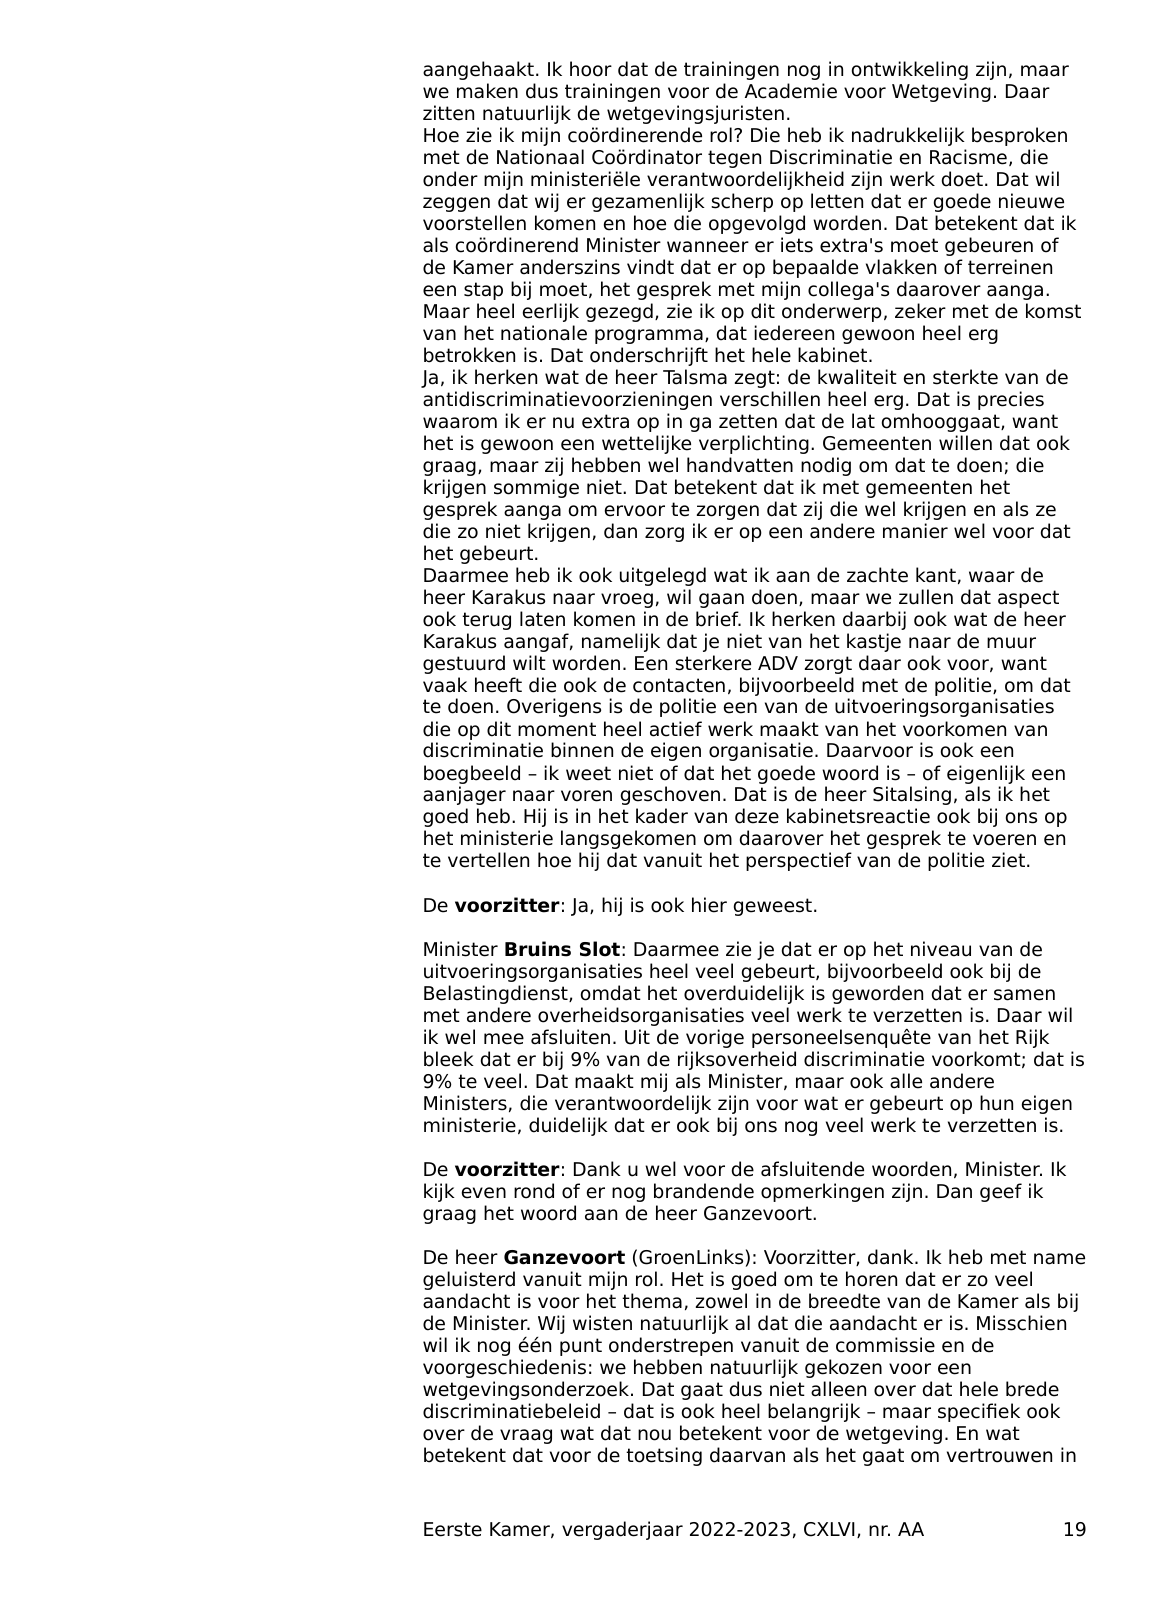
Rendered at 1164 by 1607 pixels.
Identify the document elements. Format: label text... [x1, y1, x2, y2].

text Ja, ik herken wat de heer Talsma zegt: de kwaliteit en sterkte van de antidiscriminatievoorzieningen verschillen heel erg. Dat is precies waarom ik er nu extra op in ga zetten dat de lat omhooggaat, want het is gewoon een wettelijke verplichting. Gemeenten willen dat ook graag, maar zij hebben wel handvatten nodig om dat te doen; die krijgen sommige niet. Dat betekent dat ik met gemeenten het gesprek aanga om ervoor te zorgen dat zij die wel krijgen en als ze die zo niet krijgen, dan zorg ik er op een andere manier wel voor dat het gebeurt. [422, 367, 1087, 564]
text Hoe zie ik mijn coördinerende rol? Die heb ik nadrukkelijk besproken met de Nationaal Coördinator tegen Discriminatie en Racisme, die onder mijn ministeriële verantwoordelijkheid zijn werk doet. Dat wil zeggen dat wij er gezamenlijk scherp op letten dat er goede nieuwe voorstellen komen en hoe die opgevolgd worden. Dat betekent dat ik als coördinerend Minister wanneer er iets extra's moet gebeuren of de Kamer anderszins vindt dat er op bepaalde vlakken of terreinen een stap bij moet, het gesprek met mijn collega's daarover aanga. Maar heel eerlijk gezegd, zie ik op dit onderwerp, zeker met de komst van het nationale programma, dat iedereen gewoon heel erg betrokken is. Dat onderschrijft het hele kabinet. [422, 125, 1087, 367]
text De heer Ganzevoort (GroenLinks): Voorzitter, dank. Ik heb met name geluisterd vanuit mijn rol. Het is goed om te horen dat er zo veel aandacht is voor het thema, zowel in de breedte van de Kamer als bij de Minister. Wij wisten natuurlijk al dat die aandacht er is. Misschien wil ik nog één punt onderstrepen vanuit de commissie en de voorgeschiedenis: we hebben natuurlijk gekozen voor een wetgevingsonderzoek. Dat gaat dus niet alleen over dat hele brede discriminatiebeleid – dat is ook heel belangrijk – maar specifiek ook over de vraag wat dat nou betekent voor de wetgeving. En wat betekent dat voor de toetsing daarvan als het gaat om vertrouwen in [422, 1247, 1087, 1467]
text De voorzitter: Dank u wel voor de afsluitende woorden, Minister. Ik kijk even rond of er nog brandende opmerkingen zijn. Dan geef ik graag het woord aan de heer Ganzevoort. [422, 1159, 1087, 1224]
text Minister Bruins Slot: Daarmee zie je dat er op het niveau van de uitvoeringsorganisaties heel veel gebeurt, bijvoorbeeld ook bij de Belastingdienst, omdat het overduidelijk is geworden dat er samen met andere overheidsorganisaties veel werk te verzetten is. Daar wil ik wel mee afsluiten. Uit de vorige personeelsenquête van het Rijk bleek dat er bij 9% van de rijksoverheid discriminatie voorkomt; dat is 9% te veel. Dat maakt mij als Minister, maar ook alle andere Ministers, die verantwoordelijk zijn voor wat er gebeurt op hun eigen ministerie, duidelijk dat er ook bij ons nog veel werk te verzetten is. [422, 939, 1087, 1136]
text Daarmee heb ik ook uitgelegd wat ik aan de zachte kant, waar de heer Karakus naar vroeg, wil gaan doen, maar we zullen dat aspect ook terug laten komen in de brief. Ik herken daarbij ook wat de heer Karakus aangaf, namelijk dat je niet van het kastje naar de muur gestuurd wilt worden. Een sterkere ADV zorgt daar ook voor, want vaak heeft die ook de contacten, bijvoorbeeld met de politie, om dat te doen. Overigens is de politie een van de uitvoeringsorganisaties die op dit moment heel actief werk maakt van het voorkomen van discriminatie binnen de eigen organisatie. Daarvoor is ook een boegbeeld – ik weet niet of dat het goede woord is – of eigenlijk een aanjager naar voren geschoven. Dat is de heer Sitalsing, als ik het goed heb. Hij is in het kader van deze kabinetsreactie ook bij ons op het ministerie langsgekomen om daarover het gesprek te voeren en te vertellen hoe hij dat vanuit het perspectief van de politie ziet. [422, 564, 1087, 872]
text aangehaakt. Ik hoor dat de trainingen nog in ontwikkeling zijn, maar we maken dus trainingen voor de Academie voor Wetgeving. Daar zitten natuurlijk de wetgevingsjuristen. [422, 59, 1087, 125]
text De voorzitter: Ja, hij is ook hier geweest. [422, 894, 1087, 916]
